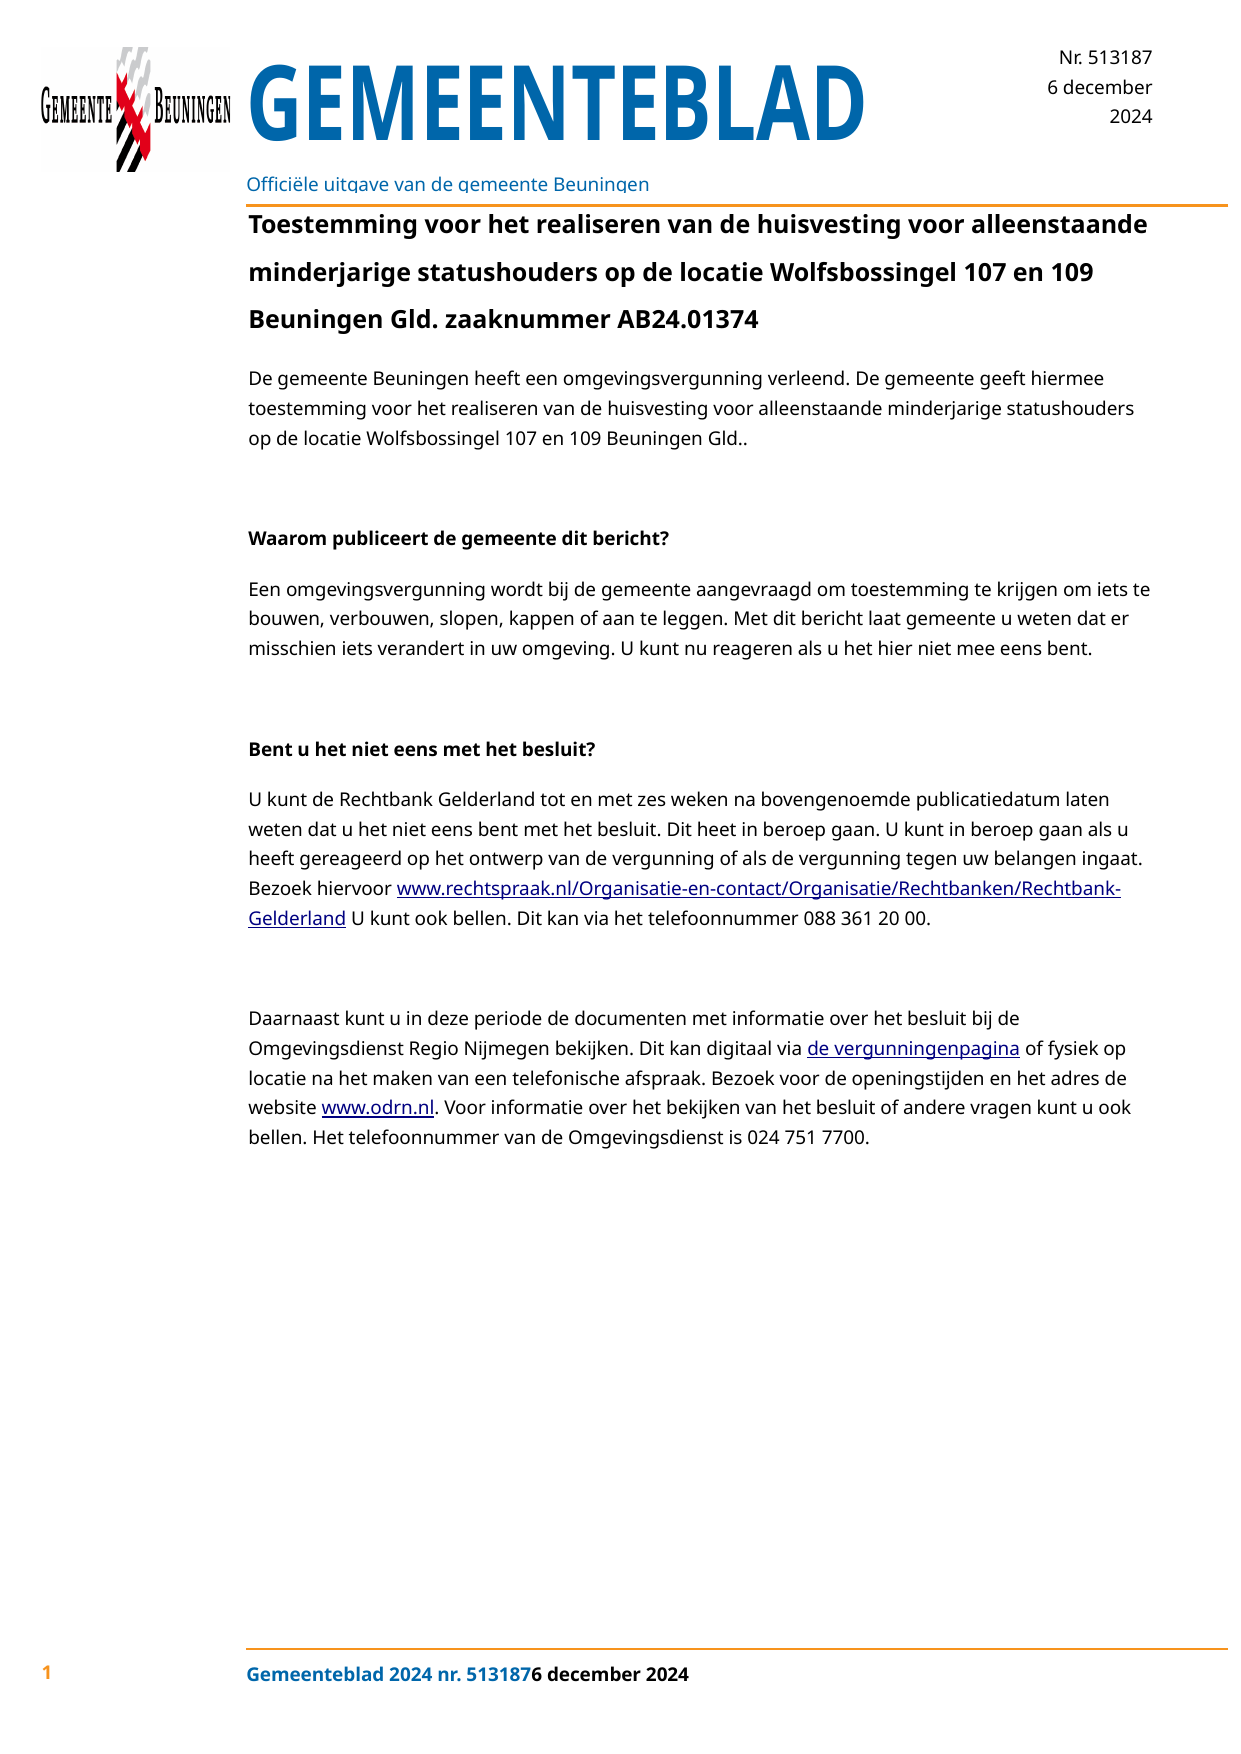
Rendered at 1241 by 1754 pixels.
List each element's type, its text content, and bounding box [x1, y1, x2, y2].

text Toestemming voor het realiseren van de huisvesting voor alleenstaande minderjarige statushouders op de locatie Wolfsbossingel 107 en 109 Beuningen Gld. zaaknummer AB24.01374 [248, 207, 1152, 336]
text Waarom publiceert de gemeente dit bericht? [248, 526, 1152, 551]
text U kunt de Rechtbank Gelderland tot en met zes weken na bovengenoemde publicatiedatum laten weten dat u het niet eens bent met het besluit. Dit heet in beroep gaan. U kunt in beroep gaan als u heeft gereageerd op het ontwerp van de vergunning of als de vergunning tegen uw belangen ingaat. Bezoek hiervoor www.rechtspraak.nl/Organisatie-en-contact/Organisatie/Rechtbanken/Rechtbank-Gelderland U kunt ook bellen. Dit kan via het telefoonnummer 088 361 20 00. [248, 786, 1152, 930]
text Een omgevingsvergunning wordt bij de gemeente aangevraagd om toestemming te krijgen om iets te bouwen, verbouwen, slopen, kappen of aan te leggen. Met dit bericht laat gemeente u weten dat er misschien iets verandert in uw omgeving. U kunt nu reageren als u het hier niet mee eens bent. [248, 576, 1152, 661]
picture [41, 47, 231, 172]
text Bent u het niet eens met het besluit? [248, 736, 1152, 762]
text De gemeente Beuningen heeft een omgevingsvergunning verleend. De gemeente geeft hiermee toestemming voor het realiseren van de huisvesting voor alleenstaande minderjarige statushouders op de locatie Wolfsbossingel 107 en 109 Beuningen Gld.. [248, 366, 1152, 450]
text Daarnaast kunt u in deze periode de documenten met informatie over het besluit bij de Omgevingsdienst Regio Nijmegen bekijken. Dit kan digitaal via de vergunningenpagina of fysiek op locatie na het maken van een telefonische afspraak. Bezoek voor de openingstijden en het adres de website www.odrn.nl. Voor informatie over het bekijken van het besluit of andere vragen kunt u ook bellen. Het telefoonnummer van de Omgevingsdienst is 024 751 7700. [248, 1006, 1152, 1149]
